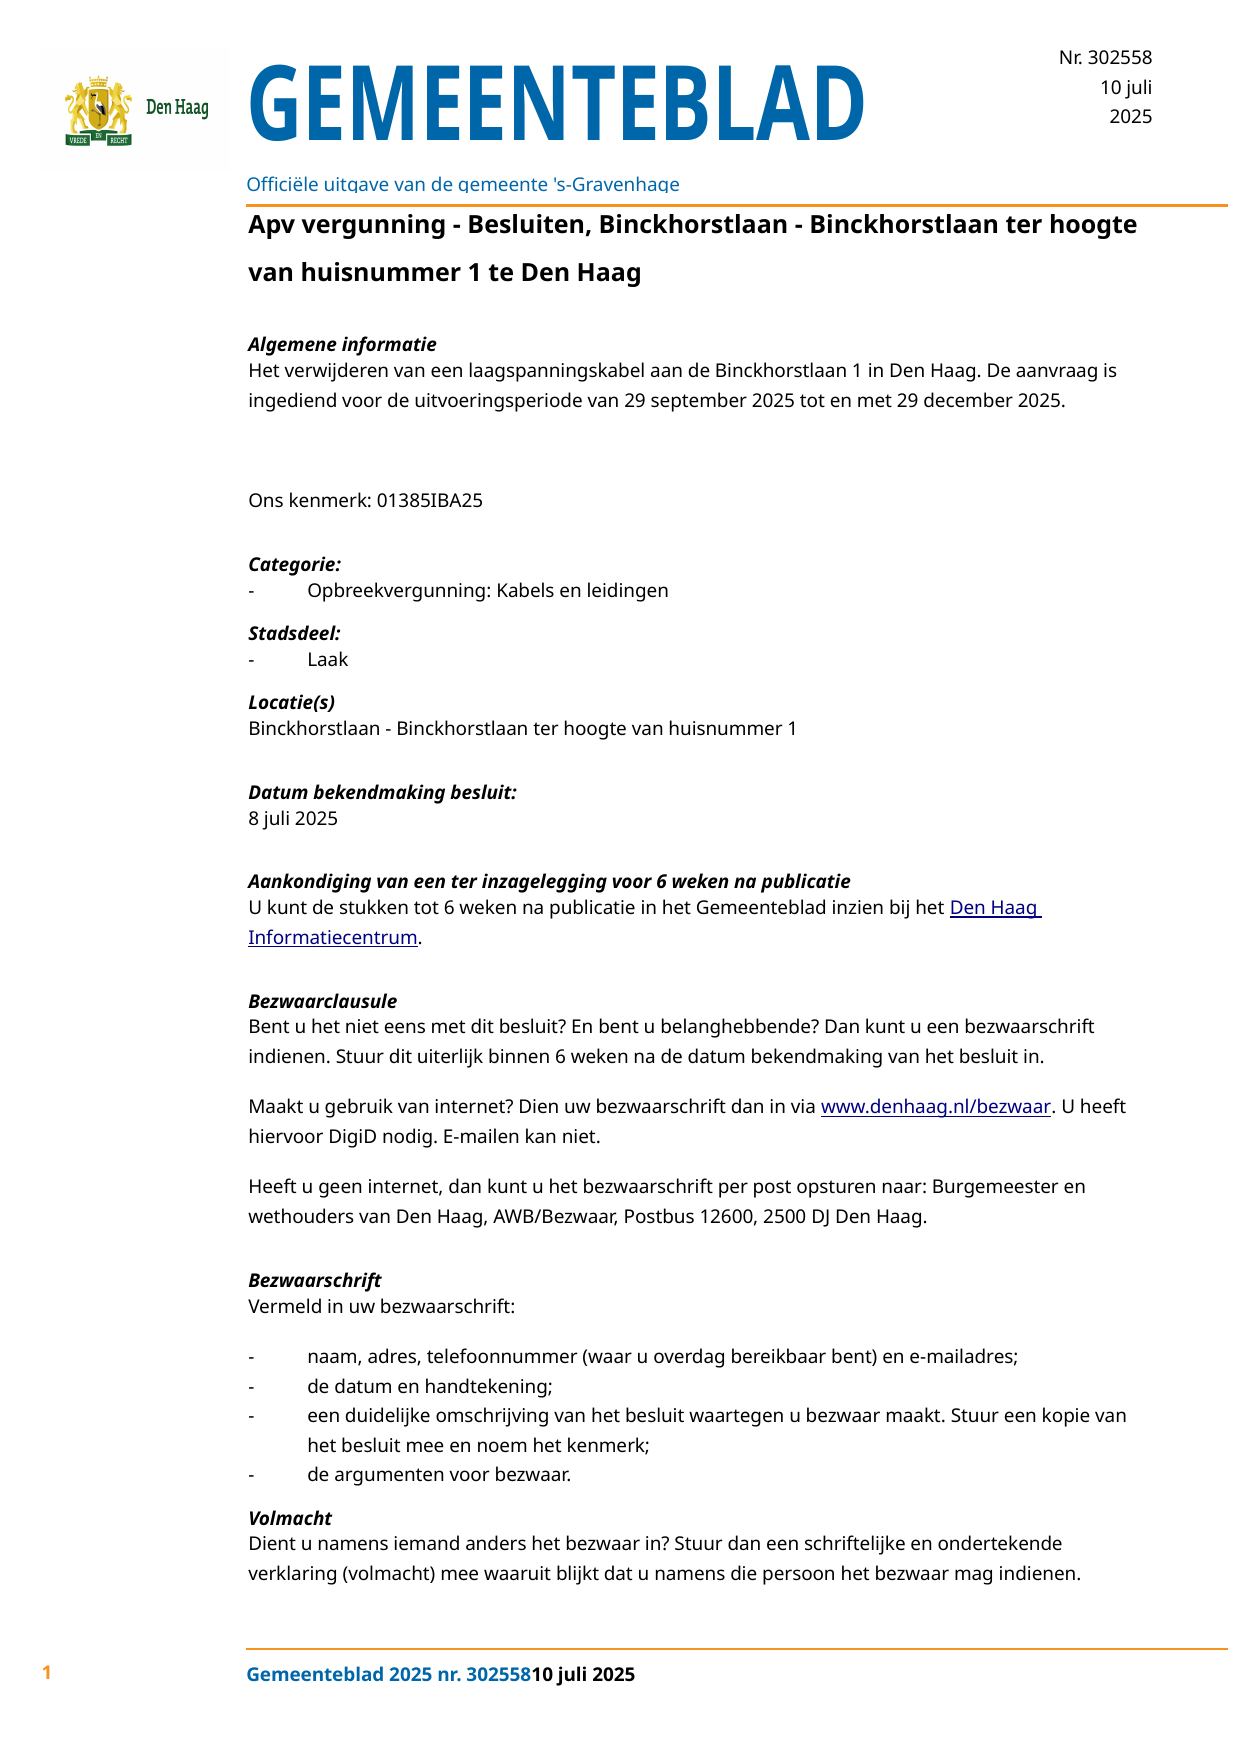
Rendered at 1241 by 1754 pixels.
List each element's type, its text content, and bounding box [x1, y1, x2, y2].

text Het verwijderen van een laagspanningskabel aan de Binckhorstlaan 1 in Den Haag. De aanvraag is ingediend voor de uitvoeringsperiode van 29 september 2025 tot en met 29 december 2025. [248, 357, 1152, 412]
text Aankondiging van een ter inzagelegging voor 6 weken na publicatie [248, 869, 1152, 894]
picture [41, 47, 231, 172]
list de datum en handtekening; [248, 1373, 1152, 1399]
text Volmacht [248, 1505, 1152, 1531]
text Algemene informatie [248, 331, 1152, 357]
text Dient u namens iemand anders het bezwaar in? Stuur dan een schriftelijke en ondertekende verklaring (volmacht) mee waaruit blijkt dat u namens die persoon het bezwaar mag indienen. [248, 1531, 1152, 1586]
text Bezwaarclausule [248, 988, 1152, 1014]
text Stadsdeel: [248, 620, 1152, 646]
text Ons kenmerk: 01385IBA25 [248, 488, 1152, 513]
text Datum bekendmaking besluit: [248, 779, 1152, 805]
text U kunt de stukken tot 6 weken na publicatie in het Gemeenteblad inzien bij het Den Haag Informatiecentrum. [248, 894, 1152, 950]
text Categorie: [248, 552, 1152, 577]
text 8 juli 2025 [248, 805, 1152, 830]
text Apv vergunning - Besluiten, Binckhorstlaan - Binckhorstlaan ter hoogte van huisnummer 1 te Den Haag [248, 207, 1152, 288]
text Maakt u gebruik van internet? Dien uw bezwaarschrift dan in via www.denhaag.nl/bezwaar. U heeft hiervoor DigiD nodig. E-mailen kan niet. [248, 1094, 1152, 1149]
text Vermeld in uw bezwaarschrift: [248, 1293, 1152, 1319]
text Locatie(s) [248, 689, 1152, 715]
list een duidelijke omschrijving van het besluit waartegen u bezwaar maakt. Stuur een kopie van het besluit mee en noem het kenmerk; [248, 1402, 1152, 1458]
text Heeft u geen internet, dan kunt u het bezwaarschrift per post opsturen naar: Burgemeester en wethouders van Den Haag, AWB/Bezwaar, Postbus 12600, 2500 DJ Den Haag. [248, 1174, 1152, 1229]
list de argumenten voor bezwaar. [248, 1462, 1152, 1487]
text Binckhorstlaan - Binckhorstlaan ter hoogte van huisnummer 1 [248, 715, 1152, 741]
list naam, adres, telefoonnummer (waar u overdag bereikbaar bent) en e-mailadres; [248, 1343, 1152, 1369]
list Laak [248, 646, 1152, 672]
text Bezwaarschrift [248, 1267, 1152, 1293]
list Opbreekvergunning: Kabels en leidingen [248, 577, 1152, 603]
text Bent u het niet eens met dit besluit? En bent u belanghebbende? Dan kunt u een bezwaarschrift indienen. Stuur dit uiterlijk binnen 6 weken na de datum bekendmaking van het besluit in. [248, 1014, 1152, 1069]
